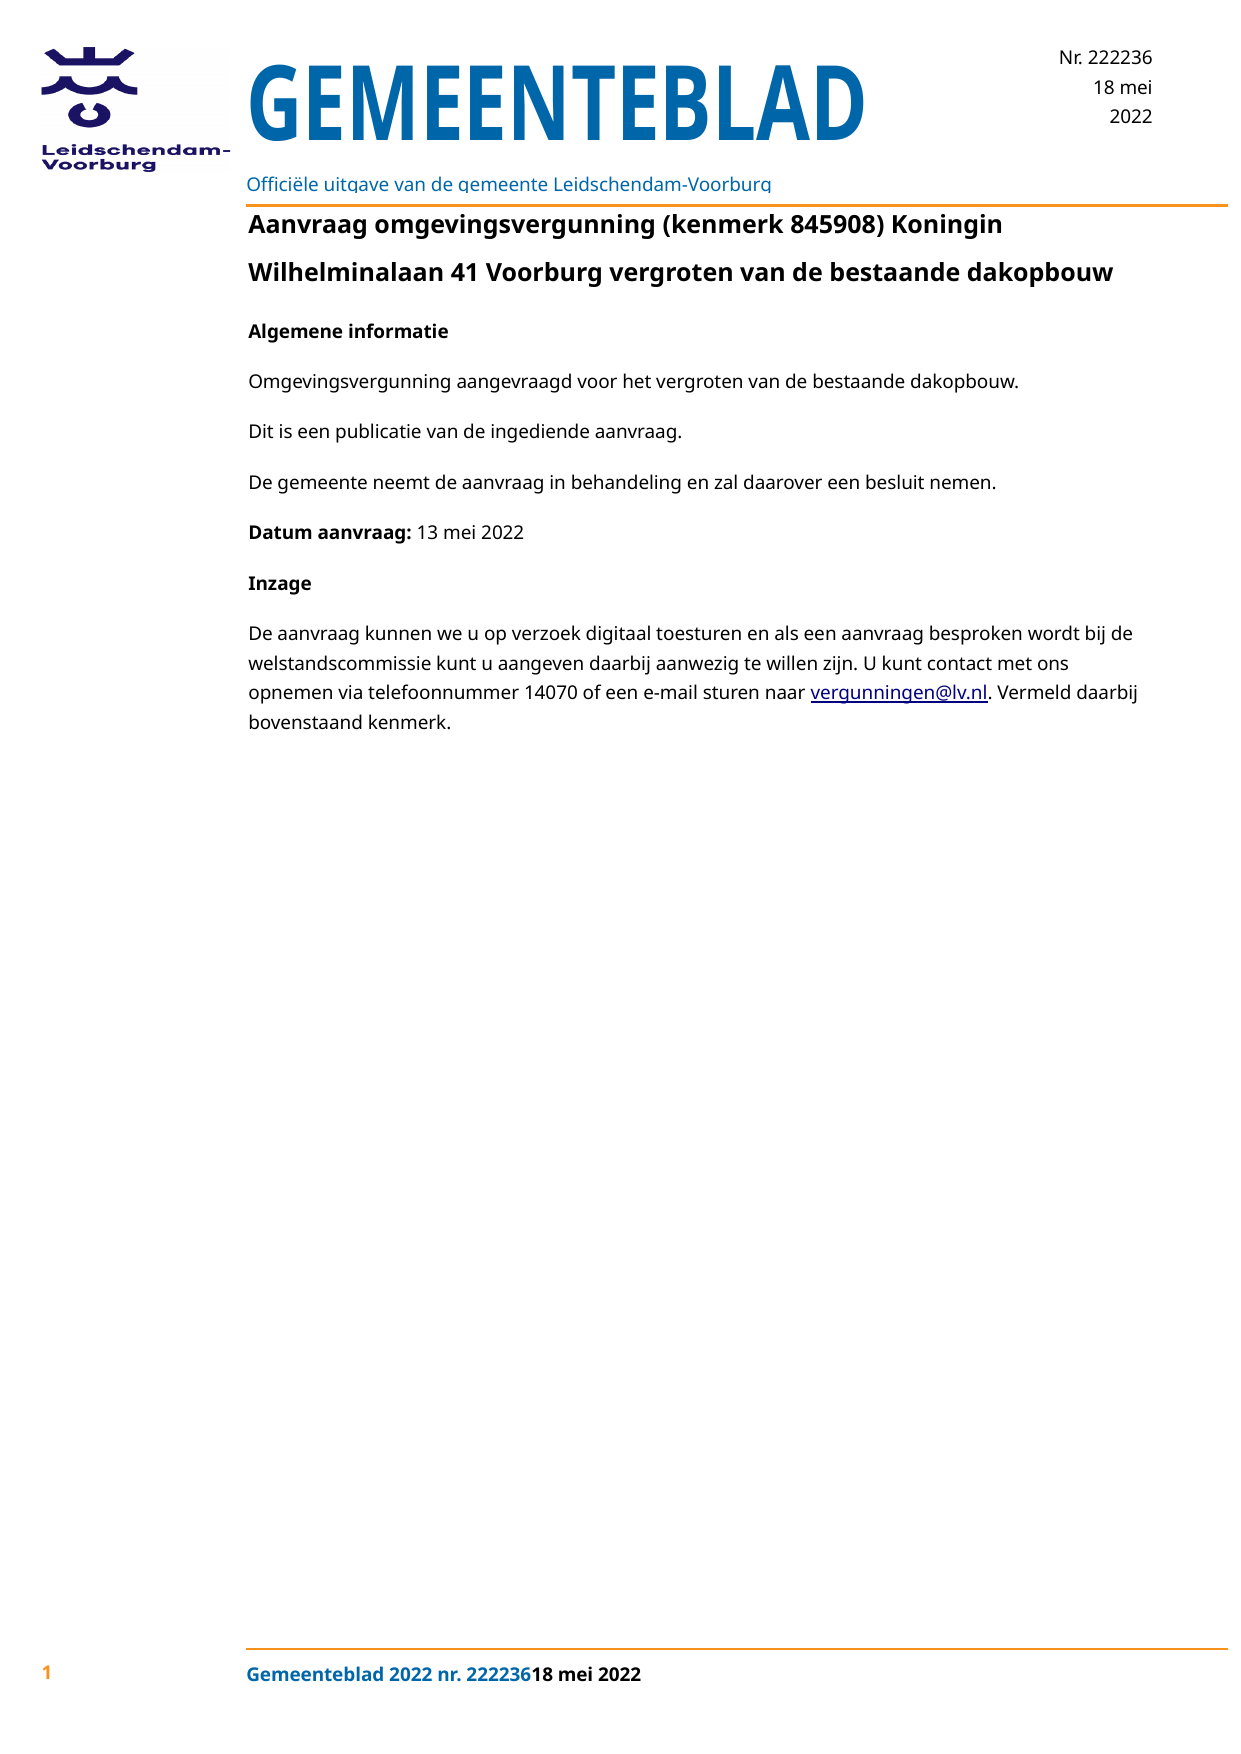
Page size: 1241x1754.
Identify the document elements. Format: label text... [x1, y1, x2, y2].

text Dit is een publicatie van de ingediende aanvraag. [248, 419, 1152, 444]
text Algemene informatie [248, 318, 1152, 344]
text Aanvraag omgevingsvergunning (kenmerk 845908) Koningin Wilhelminalaan 41 Voorburg vergroten van de bestaande dakopbouw [248, 207, 1152, 288]
text Omgevingsvergunning aangevraagd voor het vergroten van de bestaande dakopbouw. [248, 368, 1152, 394]
picture [41, 47, 231, 172]
text Datum aanvraag: 13 mei 2022 [248, 519, 1152, 545]
text Inzage [248, 570, 1152, 596]
text De gemeente neemt de aanvraag in behandeling en zal daarover een besluit nemen. [248, 469, 1152, 495]
text De aanvraag kunnen we u op verzoek digitaal toesturen en als een aanvraag besproken wordt bij de welstandscommissie kunt u aangeven daarbij aanwezig te willen zijn. U kunt contact met ons opnemen via telefoonnummer 14070 of een e-mail sturen naar vergunningen@lv.nl. Vermeld daarbij bovenstaand kenmerk. [248, 620, 1152, 735]
